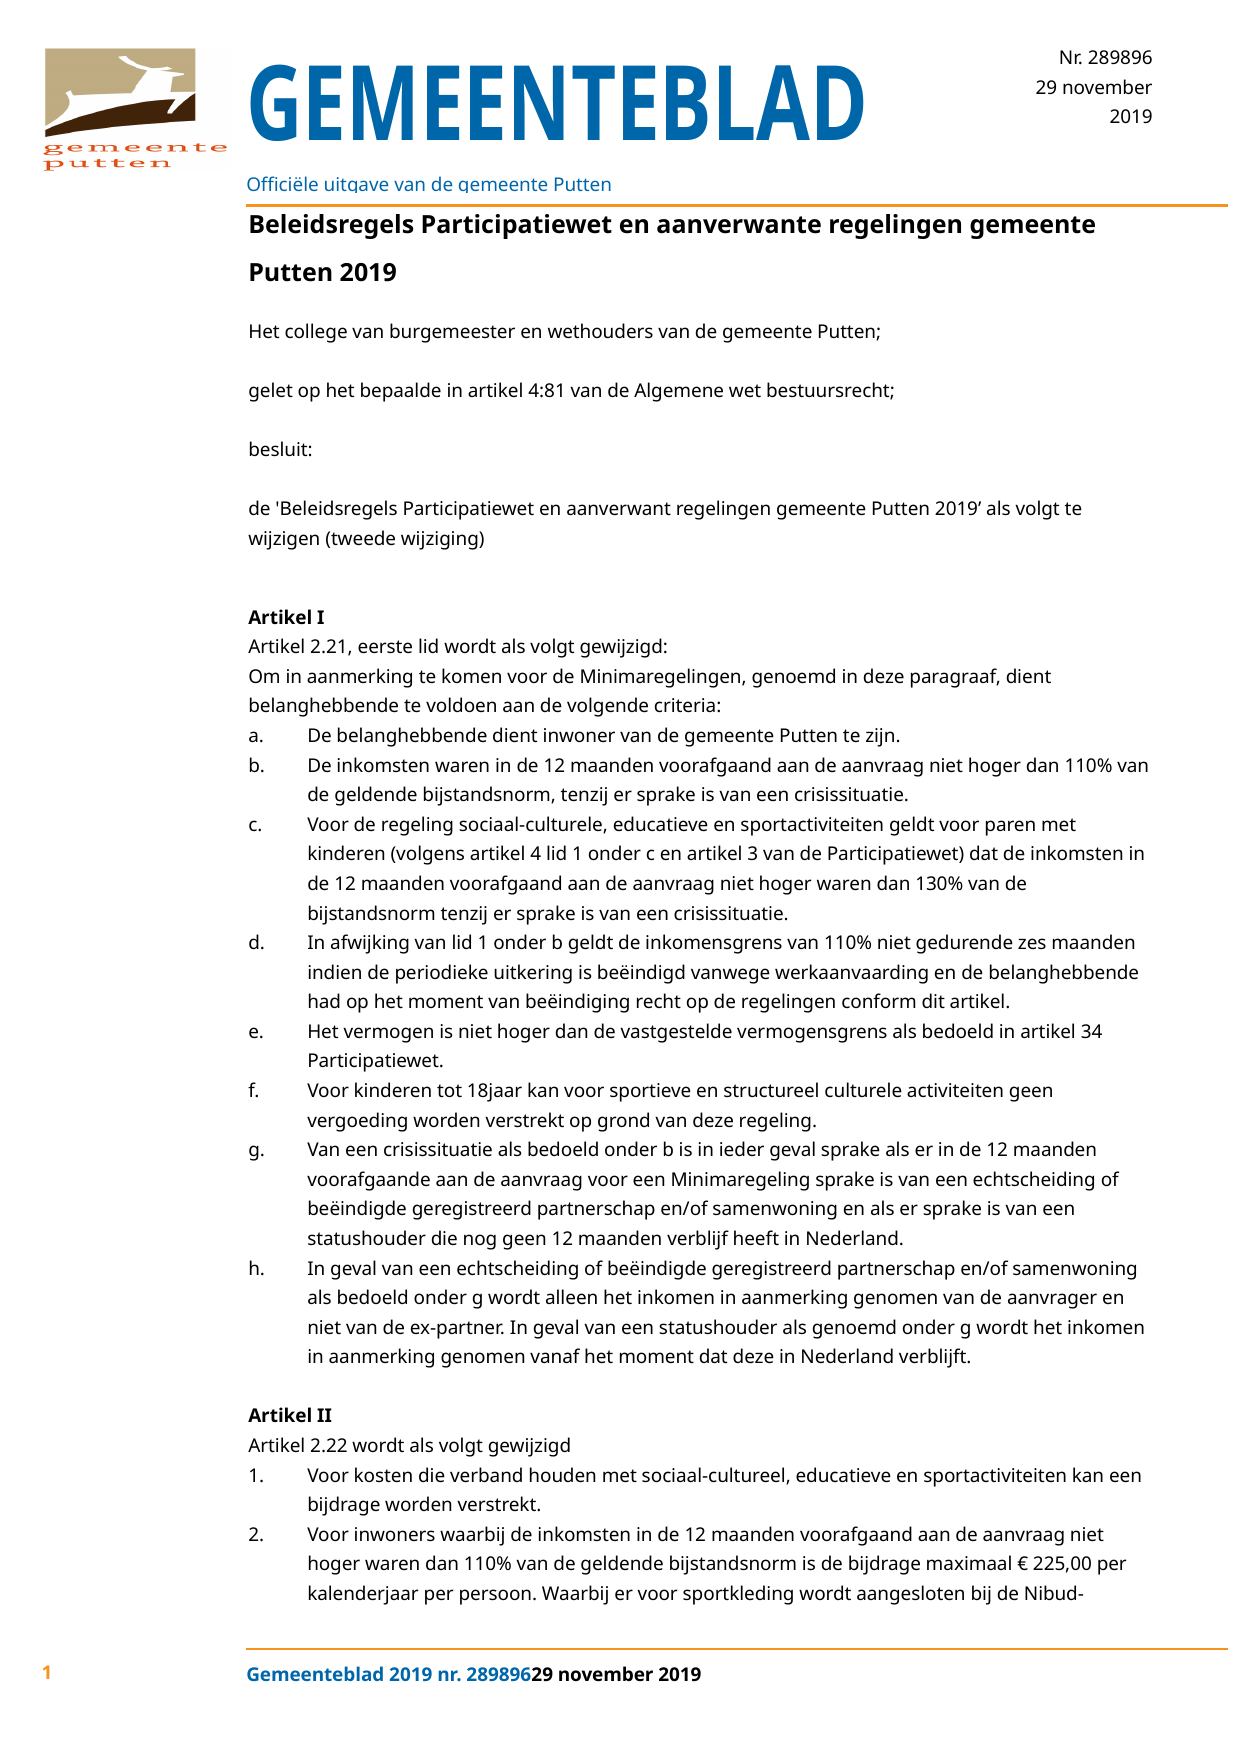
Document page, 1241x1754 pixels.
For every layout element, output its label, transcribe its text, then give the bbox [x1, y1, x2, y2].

text Artikel I [248, 604, 1152, 629]
text Artikel 2.22 wordt als volgt gewijzigd [248, 1432, 1152, 1458]
text Om in aanmerking te komen voor de Minimaregelingen, genoemd in deze paragraaf, dient belanghebbende te voldoen aan de volgende criteria: [248, 663, 1152, 718]
text Het college van burgemeester en wethouders van de gemeente Putten; [248, 318, 1152, 344]
text de 'Beleidsregels Participatiewet en aanverwant regelingen gemeente Putten 2019’ als volgt te wijzigen (tweede wijziging) [248, 495, 1152, 551]
list Voor kinderen tot 18jaar kan voor sportieve en structureel culturele activiteiten geen vergoeding worden verstrekt op grond van deze regeling. [248, 1077, 1152, 1132]
text Artikel 2.21, eerste lid wordt als volgt gewijzigd: [248, 633, 1152, 659]
text besluit: [248, 436, 1152, 462]
text Beleidsregels Participatiewet en aanverwante regelingen gemeente Putten 2019 [248, 207, 1152, 288]
list In afwijking van lid 1 onder b geldt de inkomensgrens van 110% niet gedurende zes maanden indien de periodieke uitkering is beëindigd vanwege werkaanvaarding en de belanghebbende had op het moment van beëindiging recht op de regelingen conform dit artikel. [248, 929, 1152, 1014]
list Voor inwoners waarbij de inkomsten in de 12 maanden voorafgaand aan de aanvraag niet hoger waren dan 110% van de geldende bijstandsnorm is de bijdrage maximaal € 225,00 per kalenderjaar per persoon. Waarbij er voor sportkleding wordt aangesloten bij de Nibud- [248, 1521, 1152, 1606]
list De inkomsten waren in de 12 maanden voorafgaand aan de aanvraag niet hoger dan 110% van de geldende bijstandsnorm, tenzij er sprake is van een crisissituatie. [248, 752, 1152, 807]
list In geval van een echtscheiding of beëindigde geregistreerd partnerschap en/of samenwoning als bedoeld onder g wordt alleen het inkomen in aanmerking genomen van de aanvrager en niet van de ex-partner. In geval van een statushouder als genoemd onder g wordt het inkomen in aanmerking genomen vanaf het moment dat deze in Nederland verblijft. [248, 1255, 1152, 1369]
list Voor kosten die verband houden met sociaal-cultureel, educatieve en sportactiviteiten kan een bijdrage worden verstrekt. [248, 1462, 1152, 1517]
list Van een crisissituatie als bedoeld onder b is in ieder geval sprake als er in de 12 maanden voorafgaande aan de aanvraag voor een Minimaregeling sprake is van een echtscheiding of beëindigde geregistreerd partnerschap en/of samenwoning en als er sprake is van een statushouder die nog geen 12 maanden verblijf heeft in Nederland. [248, 1136, 1152, 1251]
list De belanghebbende dient inwoner van de gemeente Putten te zijn. [248, 722, 1152, 748]
text gelet op het bepaalde in artikel 4:81 van de Algemene wet bestuursrecht; [248, 377, 1152, 403]
text Artikel II [248, 1403, 1152, 1428]
picture [41, 47, 231, 172]
list Het vermogen is niet hoger dan de vastgestelde vermogensgrens als bedoeld in artikel 34 Participatiewet. [248, 1018, 1152, 1073]
list Voor de regeling sociaal-culturele, educatieve en sportactiviteiten geldt voor paren met kinderen (volgens artikel 4 lid 1 onder c en artikel 3 van de Participatiewet) dat de inkomsten in de 12 maanden voorafgaand aan de aanvraag niet hoger waren dan 130% van de bijstandsnorm tenzij er sprake is van een crisissituatie. [248, 811, 1152, 925]
